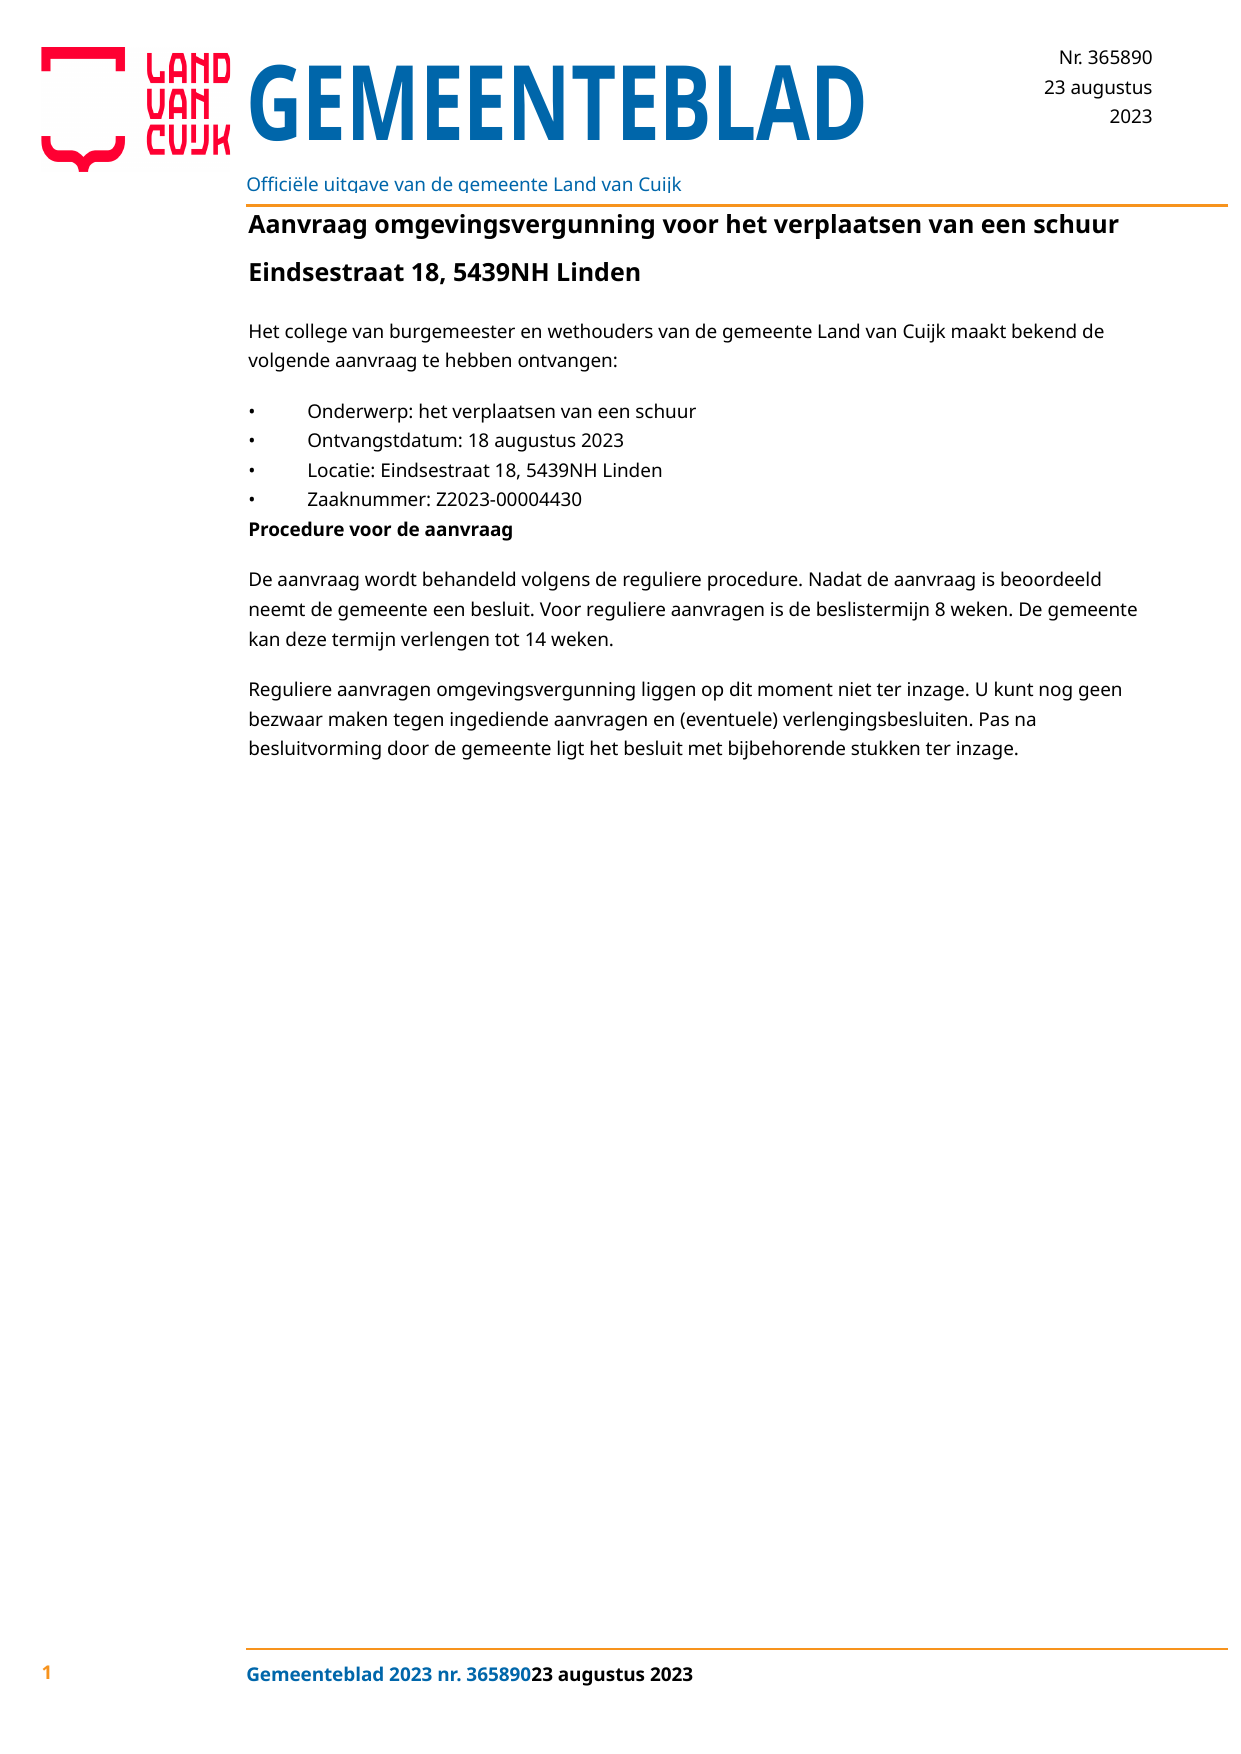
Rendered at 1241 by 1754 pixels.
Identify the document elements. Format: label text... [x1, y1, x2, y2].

text Procedure voor de aanvraag [248, 516, 1152, 542]
picture [41, 47, 231, 172]
text Reguliere aanvragen omgevingsvergunning liggen op dit moment niet ter inzage. U kunt nog geen bezwaar maken tegen ingediende aanvragen en (eventuele) verlengingsbesluiten. Pas na besluitvorming door de gemeente ligt het besluit met bijbehorende stukken ter inzage. [248, 676, 1152, 761]
list Locatie: Eindsestraat 18, 5439NH Linden [248, 457, 1152, 483]
text De aanvraag wordt behandeld volgens de reguliere procedure. Nadat de aanvraag is beoordeeld neemt de gemeente een besluit. Voor reguliere aanvragen is de beslistermijn 8 weken. De gemeente kan deze termijn verlengen tot 14 weken. [248, 567, 1152, 652]
list Zaaknummer: Z2023-00004430 [248, 487, 1152, 512]
list Ontvangstdatum: 18 augustus 2023 [248, 427, 1152, 453]
text Aanvraag omgevingsvergunning voor het verplaatsen van een schuur Eindsestraat 18, 5439NH Linden [248, 207, 1152, 288]
text Het college van burgemeester en wethouders van de gemeente Land van Cuijk maakt bekend de volgende aanvraag te hebben ontvangen: [248, 318, 1152, 373]
list Onderwerp: het verplaatsen van een schuur [248, 398, 1152, 424]
